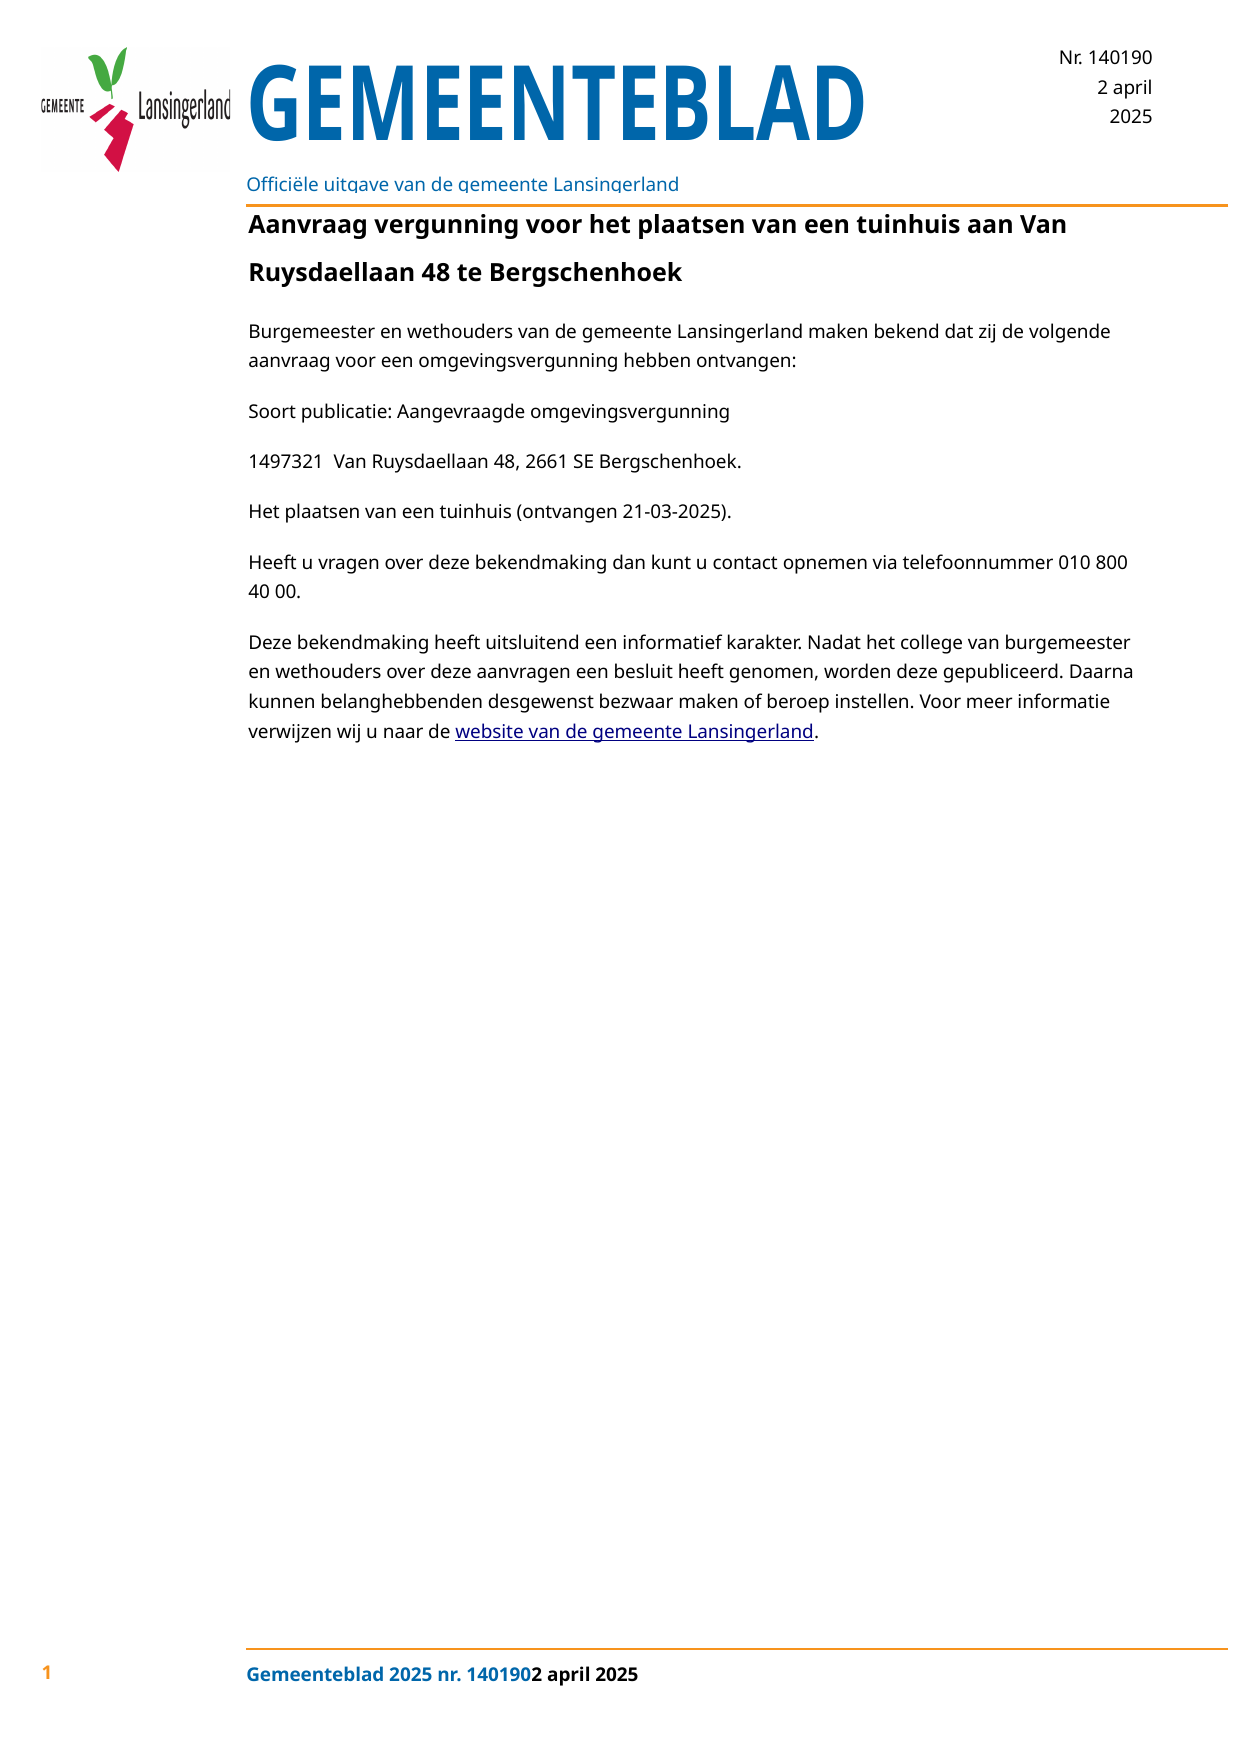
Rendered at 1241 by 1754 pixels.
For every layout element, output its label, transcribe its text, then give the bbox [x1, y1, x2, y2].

text Deze bekendmaking heeft uitsluitend een informatief karakter. Nadat het college van burgemeester en wethouders over deze aanvragen een besluit heeft genomen, worden deze gepubliceerd. Daarna kunnen belanghebbenden desgewenst bezwaar maken of beroep instellen. Voor meer informatie verwijzen wij u naar de website van de gemeente Lansingerland. [248, 629, 1152, 744]
text 1497321 Van Ruysdaellaan 48, 2661 SE Bergschenhoek. [248, 448, 1152, 474]
text Heeft u vragen over deze bekendmaking dan kunt u contact opnemen via telefoonnummer 010 800 40 00. [248, 549, 1152, 604]
text Het plaatsen van een tuinhuis (ontvangen 21-03-2025). [248, 499, 1152, 524]
text Burgemeester en wethouders van de gemeente Lansingerland maken bekend dat zij de volgende aanvraag voor een omgevingsvergunning hebben ontvangen: [248, 318, 1152, 373]
text Soort publicatie: Aangevraagde omgevingsvergunning [248, 398, 1152, 424]
picture [41, 47, 231, 172]
text Aanvraag vergunning voor het plaatsen van een tuinhuis aan Van Ruysdaellaan 48 te Bergschenhoek [248, 207, 1152, 288]
